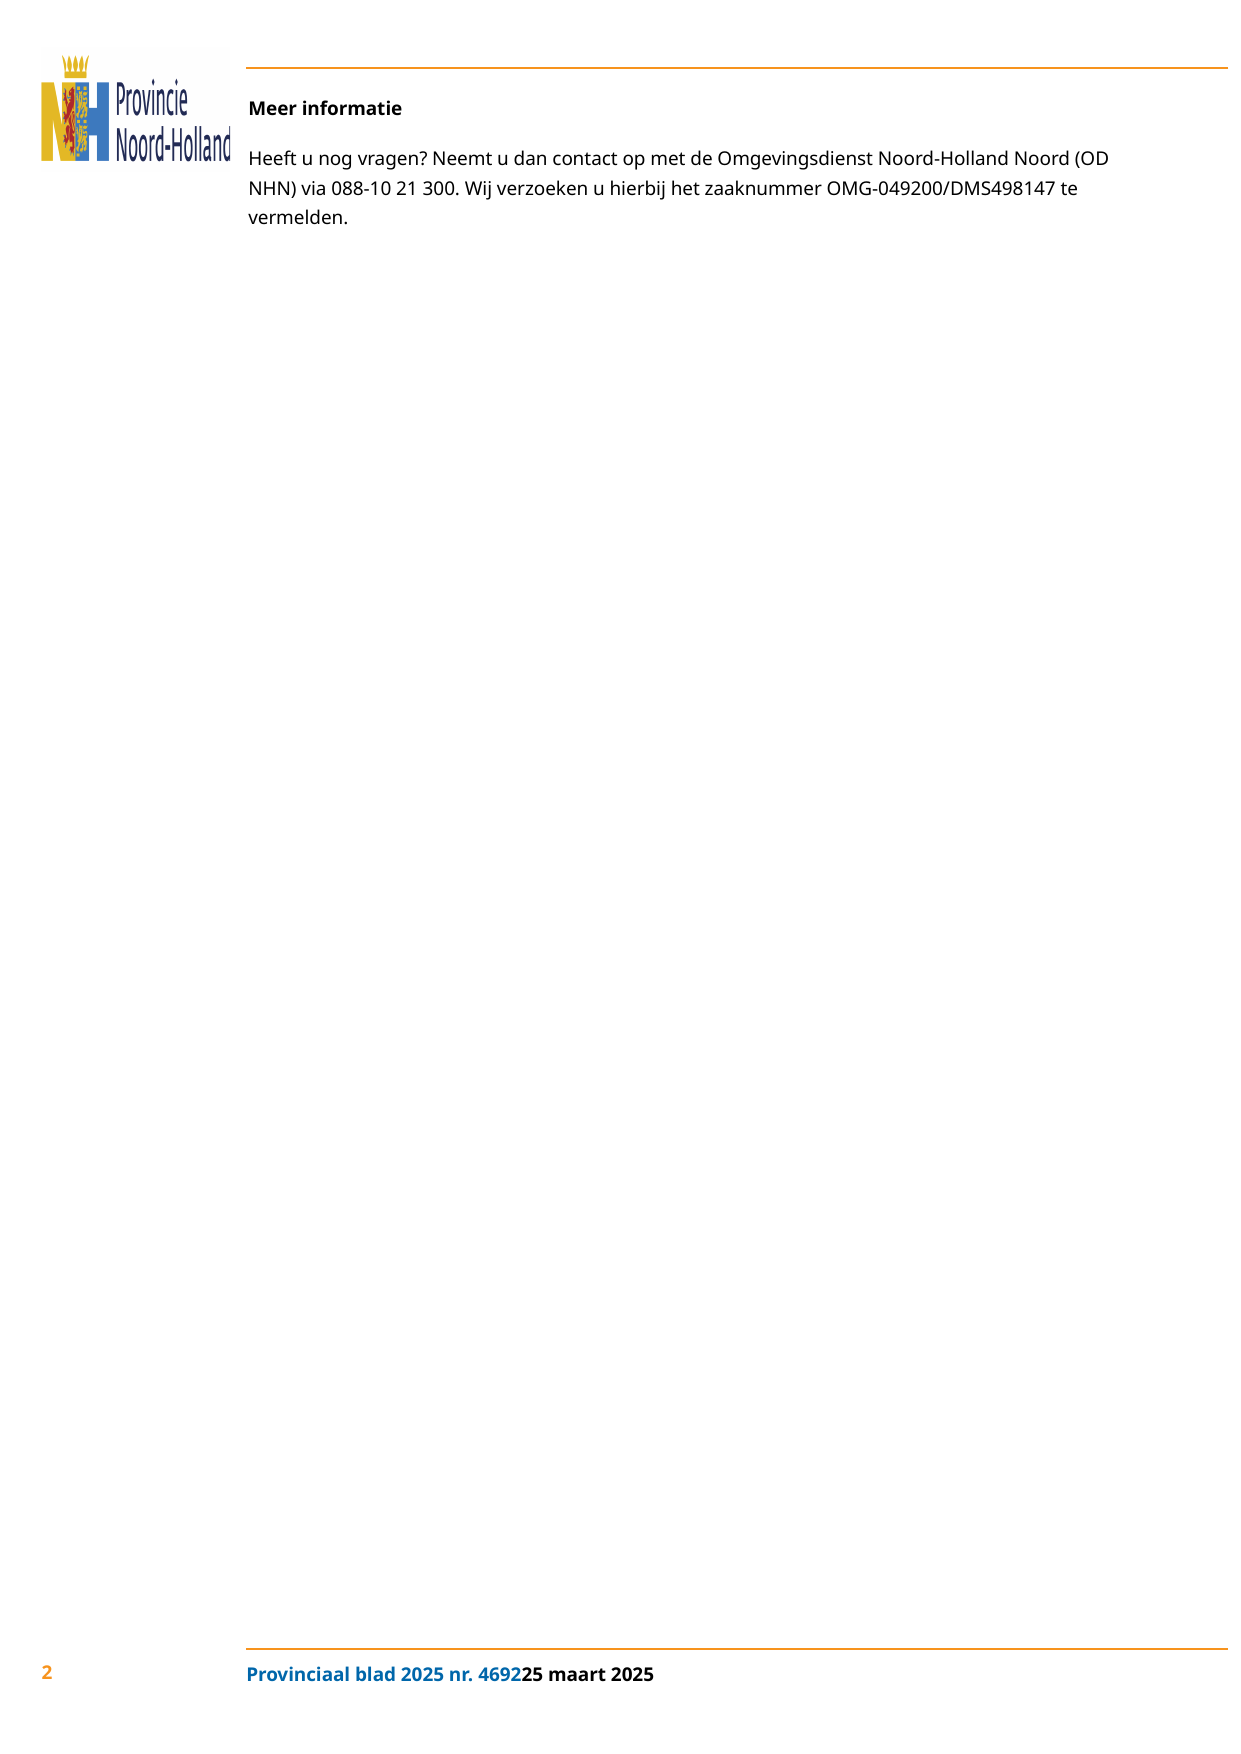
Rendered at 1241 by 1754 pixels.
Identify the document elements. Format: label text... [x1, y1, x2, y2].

text Heeft u nog vragen? Neemt u dan contact op met de Omgevingsdienst Noord-Holland Noord (OD NHN) via 088-10 21 300. Wij verzoeken u hierbij het zaaknummer OMG-049200/DMS498147 te vermelden. [248, 145, 1152, 230]
picture [41, 47, 231, 172]
text Meer informatie [248, 95, 1152, 121]
